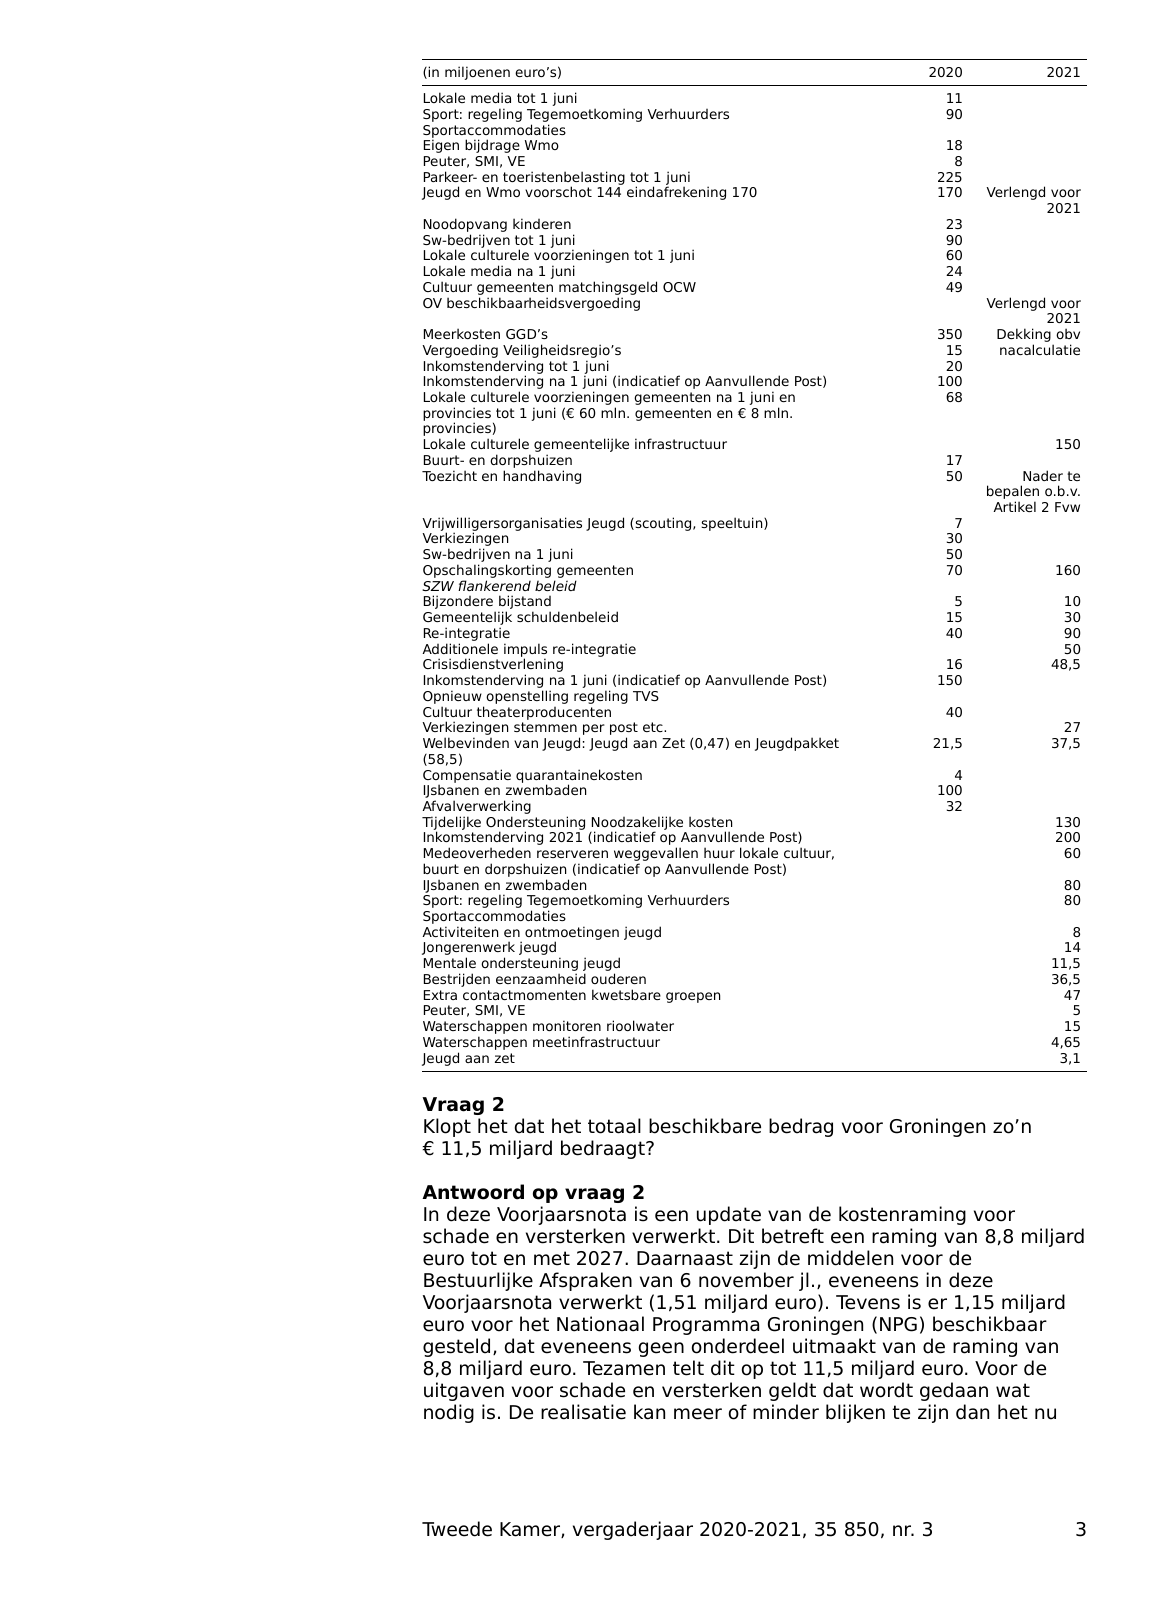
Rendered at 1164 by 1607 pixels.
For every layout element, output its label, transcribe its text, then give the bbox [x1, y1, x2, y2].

table_cell 160 [969, 563, 1087, 578]
table_cell Lokale culturele voorzieningen tot 1 juni [422, 248, 850, 264]
table_cell [969, 217, 1087, 232]
table_cell [850, 925, 968, 940]
table_cell Sport: regeling Tegemoetkoming Verhuurders Sportaccommodaties [422, 107, 850, 138]
table_cell Parkeer- en toeristenbelasting tot 1 juni [422, 170, 850, 185]
table_header (in miljoenen euro’s) [422, 60, 850, 85]
table_cell 40 [850, 704, 968, 720]
table_cell [969, 154, 1087, 169]
table_cell [850, 956, 968, 972]
table_cell Crisisdienstverlening [422, 657, 850, 673]
table_cell 68 [850, 390, 968, 437]
table_cell 15 [850, 610, 968, 626]
table_cell Waterschappen meetinfrastructuur [422, 1035, 850, 1050]
table_cell [850, 988, 968, 1003]
table_cell 90 [969, 626, 1087, 641]
table_cell 15 [969, 1019, 1087, 1035]
table_cell [969, 767, 1087, 783]
table_cell Sport: regeling Tegemoetkoming Verhuurders Sportaccommodaties [422, 893, 850, 924]
table_cell [969, 783, 1087, 799]
table_cell 21,5 [850, 736, 968, 767]
table_cell 90 [850, 107, 968, 138]
table_header 2020 [850, 60, 968, 85]
table_cell 16 [850, 657, 968, 673]
table_cell [850, 579, 968, 594]
table_cell [969, 531, 1087, 547]
table_cell Bestrijden eenzaamheid ouderen [422, 972, 850, 987]
table_cell Opnieuw openstelling regeling TVS [422, 689, 850, 704]
table_cell 150 [850, 673, 968, 689]
table_cell 5 [969, 1003, 1087, 1019]
table_cell [969, 799, 1087, 814]
table_cell 30 [969, 610, 1087, 626]
table_cell [850, 846, 968, 877]
table_cell Cultuur gemeenten matchingsgeld OCW [422, 280, 850, 295]
table_cell 90 [850, 233, 968, 248]
table_cell [969, 233, 1087, 248]
table_cell 37,5 [969, 736, 1087, 767]
table_cell Vrijwilligersorganisaties Jeugd (scouting, speeltuin) [422, 516, 850, 531]
table_cell 4,65 [969, 1035, 1087, 1050]
table_cell Compensatie quarantainekosten [422, 767, 850, 783]
table_cell Verkiezingen [422, 531, 850, 547]
table_cell [969, 673, 1087, 689]
table_cell Lokale media na 1 juni [422, 264, 850, 280]
table_cell [850, 1035, 968, 1050]
table_cell 30 [850, 531, 968, 547]
table_cell Lokale culturele gemeentelijke infrastructuur [422, 437, 850, 453]
table_cell [850, 878, 968, 893]
table_cell [969, 248, 1087, 264]
table_cell Re-integratie [422, 626, 850, 641]
table_cell Inkomstenderving tot 1 juni [422, 358, 850, 374]
table_cell 15 [850, 343, 968, 358]
table_cell 7 [850, 516, 968, 531]
table_cell Verkiezingen stemmen per post etc. [422, 720, 850, 736]
table_cell [850, 720, 968, 736]
table_cell 8 [850, 154, 968, 169]
table_cell [969, 280, 1087, 295]
table_cell Gemeentelijk schuldenbeleid [422, 610, 850, 626]
text Antwoord op vraag 2 [422, 1182, 1087, 1204]
table_cell 50 [969, 641, 1087, 657]
text Vraag 2 [422, 1094, 1087, 1116]
table_cell 100 [850, 374, 968, 390]
table_cell Jeugd aan zet [422, 1050, 850, 1071]
table_cell Waterschappen monitoren rioolwater [422, 1019, 850, 1035]
table_cell Verlengd voor 2021 [969, 185, 1087, 217]
table_cell [969, 516, 1087, 531]
table_cell Inkomstenderving na 1 juni (indicatief op Aanvullende Post) [422, 673, 850, 689]
table_cell Vergoeding Veiligheidsregio’s [422, 343, 850, 358]
table_cell Meerkosten GGD’s [422, 327, 850, 343]
table_cell [969, 689, 1087, 704]
table_cell Sw-bedrijven tot 1 juni [422, 233, 850, 248]
table_cell 11 [850, 86, 968, 107]
table_cell 27 [969, 720, 1087, 736]
table_cell 17 [850, 453, 968, 468]
table_cell 18 [850, 138, 968, 154]
table_cell [969, 453, 1087, 468]
table_cell [969, 704, 1087, 720]
table_cell Jeugd en Wmo voorschot 144 eindafrekening 170 [422, 185, 850, 217]
table_cell 4 [850, 767, 968, 783]
table_cell [850, 972, 968, 987]
table_cell [850, 1019, 968, 1035]
table_cell Additionele impuls re-integratie [422, 641, 850, 657]
table_cell Mentale ondersteuning jeugd [422, 956, 850, 972]
table_cell [969, 170, 1087, 185]
text Klopt het dat het totaal beschikbare bedrag voor Groningen zo’n € 11,5 miljard bedraagt? [422, 1116, 1087, 1160]
table_cell [850, 1050, 968, 1071]
table_cell [969, 579, 1087, 594]
table_cell 130 [969, 815, 1087, 830]
table_cell [850, 641, 968, 657]
table_cell Inkomstenderving na 1 juni (indicatief op Aanvullende Post) [422, 374, 850, 390]
table_cell Opschalingskorting gemeenten [422, 563, 850, 578]
table_cell 50 [850, 469, 968, 516]
table_cell 47 [969, 988, 1087, 1003]
table_cell Cultuur theaterproducenten [422, 704, 850, 720]
table_cell Activiteiten en ontmoetingen jeugd [422, 925, 850, 940]
table_cell Extra contactmomenten kwetsbare groepen [422, 988, 850, 1003]
table_cell 48,5 [969, 657, 1087, 673]
table_cell [969, 390, 1087, 437]
table_cell 5 [850, 594, 968, 610]
table_cell 23 [850, 217, 968, 232]
table_cell 100 [850, 783, 968, 799]
table_cell 40 [850, 626, 968, 641]
table_cell [969, 107, 1087, 138]
table_cell [850, 1003, 968, 1019]
table_cell Buurt- en dorpshuizen [422, 453, 850, 468]
table_cell 60 [850, 248, 968, 264]
table_cell 11,5 [969, 956, 1087, 972]
table_cell [850, 830, 968, 846]
table_cell [969, 547, 1087, 563]
table_cell 20 [850, 358, 968, 374]
table_cell Noodopvang kinderen [422, 217, 850, 232]
table_cell 80 [969, 893, 1087, 924]
table_cell [850, 689, 968, 704]
table_cell Toezicht en handhaving [422, 469, 850, 516]
table_cell Afvalverwerking [422, 799, 850, 814]
table_cell Medeoverheden reserveren weggevallen huur lokale cultuur, buurt en dorpshuizen (indicatief op Aanvullende Post) [422, 846, 850, 877]
table_cell 36,5 [969, 972, 1087, 987]
table_cell 225 [850, 170, 968, 185]
table_cell Nader te bepalen o.b.v. Artikel 2 Fvw [969, 469, 1087, 516]
table_cell IJsbanen en zwembaden [422, 783, 850, 799]
table_cell [969, 138, 1087, 154]
table_cell IJsbanen en zwembaden [422, 878, 850, 893]
table_cell 3,1 [969, 1050, 1087, 1071]
table_cell Dekking obv nacalculatie [969, 327, 1087, 358]
table_cell [850, 295, 968, 327]
table_cell SZW flankerend beleid [422, 579, 850, 594]
table_cell 80 [969, 878, 1087, 893]
table_cell Lokale culturele voorzieningen gemeenten na 1 juni en provincies tot 1 juni (€ 60 mln. gemeenten en € 8 mln. provincies) [422, 390, 850, 437]
table_cell [850, 437, 968, 453]
table_cell [850, 893, 968, 924]
table_cell 150 [969, 437, 1087, 453]
table_cell 14 [969, 940, 1087, 956]
table_cell Tijdelijke Ondersteuning Noodzakelijke kosten [422, 815, 850, 830]
table_cell Peuter, SMI, VE [422, 154, 850, 169]
table_cell 50 [850, 547, 968, 563]
table_cell 49 [850, 280, 968, 295]
table_cell Lokale media tot 1 juni [422, 86, 850, 107]
table_cell 70 [850, 563, 968, 578]
table_cell Eigen bijdrage Wmo [422, 138, 850, 154]
table_cell [850, 815, 968, 830]
table_cell [969, 264, 1087, 280]
text In deze Voorjaarsnota is een update van de kostenraming voor schade en versterken verwerkt. Dit betreft een raming van 8,8 miljard euro tot en met 2027. Daarnaast zijn de middelen voor de Bestuurlijke Afspraken van 6 november jl., eveneens in deze Voorjaarsnota verwerkt (1,51 miljard euro). Tevens is er 1,15 miljard euro voor het Nationaal Programma Groningen (NPG) beschikbaar gesteld, dat eveneens geen onderdeel uitmaakt van de raming van 8,8 miljard euro. Tezamen telt dit op tot 11,5 miljard euro. Voor de uitgaven voor schade en versterken geldt dat wordt gedaan wat nodig is. De realisatie kan meer of minder blijken te zijn dan het nu [422, 1204, 1087, 1424]
table_cell Welbevinden van Jeugd: Jeugd aan Zet (0,47) en Jeugdpakket (58,5) [422, 736, 850, 767]
table_cell Verlengd voor 2021 [969, 295, 1087, 327]
table_cell 32 [850, 799, 968, 814]
table_cell Sw-bedrijven na 1 juni [422, 547, 850, 563]
table_cell [969, 358, 1087, 374]
table_cell [969, 374, 1087, 390]
table_cell 200 [969, 830, 1087, 846]
table_cell OV beschikbaarheidsvergoeding [422, 295, 850, 327]
table_cell Jongerenwerk jeugd [422, 940, 850, 956]
table_cell Bijzondere bijstand [422, 594, 850, 610]
table_cell 10 [969, 594, 1087, 610]
table_cell [969, 86, 1087, 107]
table_cell Inkomstenderving 2021 (indicatief op Aanvullende Post) [422, 830, 850, 846]
table_cell 350 [850, 327, 968, 343]
table_cell 170 [850, 185, 968, 217]
table_cell 60 [969, 846, 1087, 877]
table_header 2021 [969, 60, 1087, 85]
table_cell Peuter, SMI, VE [422, 1003, 850, 1019]
table_cell [850, 940, 968, 956]
table_cell 24 [850, 264, 968, 280]
table_cell 8 [969, 925, 1087, 940]
